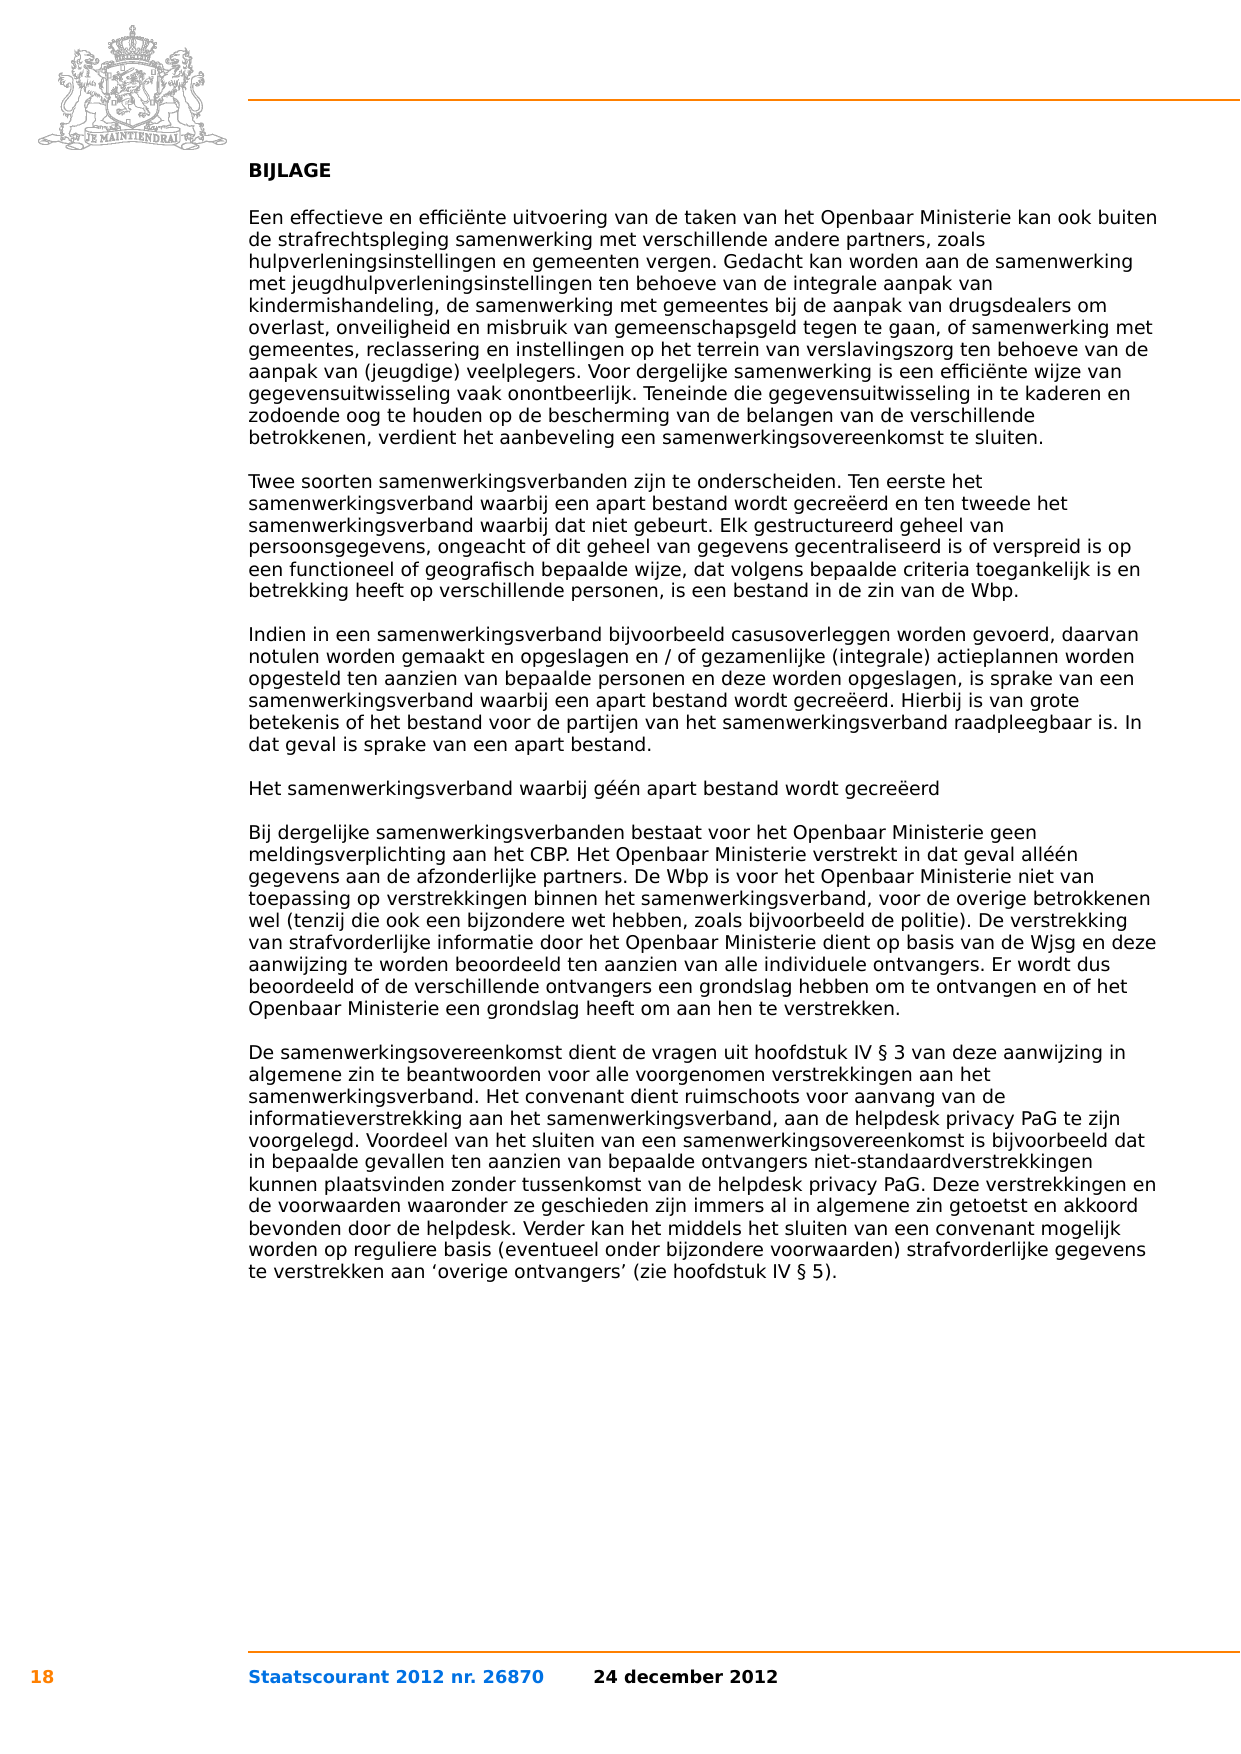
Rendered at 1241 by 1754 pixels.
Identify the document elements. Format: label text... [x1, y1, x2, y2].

text Indien in een samenwerkingsverband bijvoorbeeld casusoverleggen worden gevoerd, daarvan notulen worden gemaakt en opgeslagen en / of gezamenlijke (integrale) actieplannen worden opgesteld ten aanzien van bepaalde personen en deze worden opgeslagen, is sprake van een samenwerkingsverband waarbij een apart bestand wordt gecreëerd. Hierbij is van grote betekenis of het bestand voor de partijen van het samenwerkingsverband raadpleegbaar is. In dat geval is sprake van een apart bestand. [248, 624, 1163, 756]
text Bij dergelijke samenwerkingsverbanden bestaat voor het Openbaar Ministerie geen meldingsverplichting aan het CBP. Het Openbaar Ministerie verstrekt in dat geval alléén gegevens aan de afzonderlijke partners. De Wbp is voor het Openbaar Ministerie niet van toepassing op verstrekkingen binnen het samenwerkingsverband, voor de overige betrokkenen wel (tenzij die ook een bijzondere wet hebben, zoals bijvoorbeeld de politie). De verstrekking van strafvorderlijke informatie door het Openbaar Ministerie dient op basis van de Wjsg en deze aanwijzing te worden beoordeeld ten aanzien van alle individuele ontvangers. Er wordt dus beoordeeld of de verschillende ontvangers een grondslag hebben om te ontvangen en of het Openbaar Ministerie een grondslag heeft om aan hen te verstrekken. [248, 822, 1163, 1020]
text Twee soorten samenwerkingsverbanden zijn te onderscheiden. Ten eerste het samenwerkingsverband waarbij een apart bestand wordt gecreëerd en ten tweede het samenwerkingsverband waarbij dat niet gebeurt. Elk gestructureerd geheel van persoonsgegevens, ongeacht of dit geheel van gegevens gecentraliseerd is of verspreid is op een functioneel of geografisch bepaalde wijze, dat volgens bepaalde criteria toegankelijk is en betrekking heeft op verschillende personen, is een bestand in de zin van de Wbp. [248, 471, 1163, 602]
text De samenwerkingsovereenkomst dient de vragen uit hoofdstuk IV § 3 van deze aanwijzing in algemene zin te beantwoorden voor alle voorgenomen verstrekkingen aan het samenwerkingsverband. Het convenant dient ruimschoots voor aanvang van de informatieverstrekking aan het samenwerkingsverband, aan de helpdesk privacy PaG te zijn voorgelegd. Voordeel van het sluiten van een samenwerkingsovereenkomst is bijvoorbeeld dat in bepaalde gevallen ten aanzien van bepaalde ontvangers niet-standaardverstrekkingen kunnen plaatsvinden zonder tussenkomst van de helpdesk privacy PaG. Deze verstrekkingen en de voorwaarden waaronder ze geschieden zijn immers al in algemene zin getoetst en akkoord bevonden door de helpdesk. Verder kan het middels het sluiten van een convenant mogelijk worden op reguliere basis (eventueel onder bijzondere voorwaarden) strafvorderlijke gegevens te verstrekken aan ‘overige ontvangers’ (zie hoofdstuk IV § 5). [248, 1042, 1163, 1283]
text Het samenwerkingsverband waarbij géén apart bestand wordt gecreëerd [248, 778, 1163, 800]
subtitle BIJLAGE [248, 160, 1163, 182]
picture [38, 25, 227, 150]
text Een effectieve en efficiënte uitvoering van de taken van het Openbaar Ministerie kan ook buiten de strafrechtspleging samenwerking met verschillende andere partners, zoals hulpverleningsinstellingen en gemeenten vergen. Gedacht kan worden aan de samenwerking met jeugdhulpverleningsinstellingen ten behoeve van de integrale aanpak van kindermishandeling, de samenwerking met gemeentes bij de aanpak van drugsdealers om overlast, onveiligheid en misbruik van gemeenschapsgeld tegen te gaan, of samenwerking met gemeentes, reclassering en instellingen op het terrein van verslavingszorg ten behoeve van de aanpak van (jeugdige) veelplegers. Voor dergelijke samenwerking is een efficiënte wijze van gegevensuitwisseling vaak onontbeerlijk. Teneinde die gegevensuitwisseling in te kaderen en zodoende oog te houden op de bescherming van de belangen van de verschillende betrokkenen, verdient het aanbeveling een samenwerkingsovereenkomst te sluiten. [248, 207, 1163, 449]
